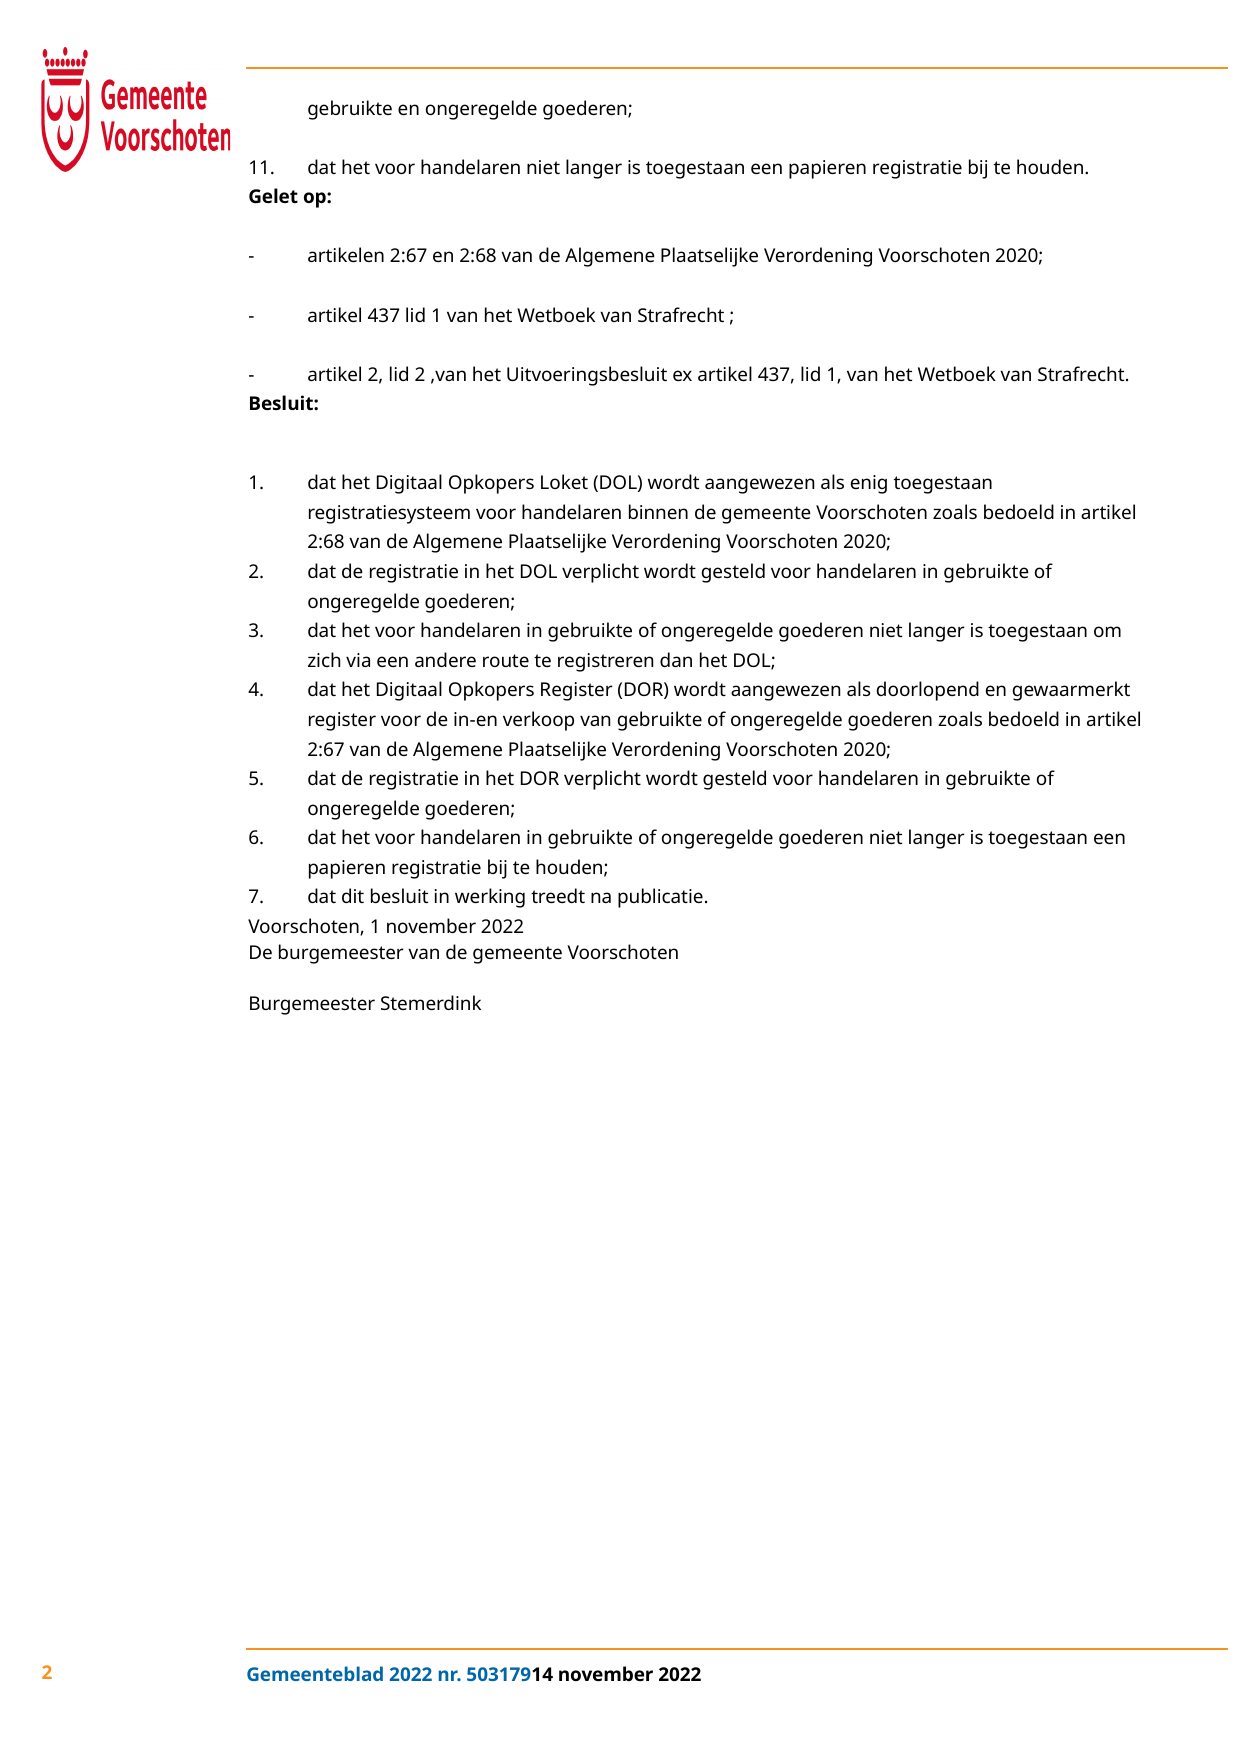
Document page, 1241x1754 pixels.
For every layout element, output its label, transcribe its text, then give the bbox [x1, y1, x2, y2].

list artikelen 2:67 en 2:68 van de Algemene Plaatselijke Verordening Voorschoten 2020; [248, 243, 1152, 268]
list dat de registratie in het DOL verplicht wordt gesteld voor handelaren in gebruikte of ongeregelde goederen; [248, 558, 1152, 613]
list artikel 2, lid 2 ,van het Uitvoeringsbesluit ex artikel 437, lid 1, van het Wetboek van Strafrecht. [248, 361, 1152, 387]
list dat het Digitaal Opkopers Register (DOR) wordt aangewezen als doorlopend en gewaarmerkt register voor de in-en verkoop van gebruikte of ongeregelde goederen zoals bedoeld in artikel 2:67 van de Algemene Plaatselijke Verordening Voorschoten 2020; [248, 677, 1152, 761]
text Besluit: [248, 391, 1152, 416]
picture [41, 47, 231, 172]
text Voorschoten, 1 november 2022 [248, 913, 1152, 939]
list dat dit besluit in werking treedt na publicatie. [248, 884, 1152, 909]
list dat het voor handelaren in gebruikte of ongeregelde goederen niet langer is toegestaan een papieren registratie bij te houden; [248, 824, 1152, 880]
list gebruikte en ongeregelde goederen; [248, 95, 1152, 121]
text Burgemeester Stemerdink [248, 990, 1152, 1016]
list dat het voor handelaren in gebruikte of ongeregelde goederen niet langer is toegestaan om zich via een andere route te registreren dan het DOL; [248, 617, 1152, 673]
list dat het Digitaal Opkopers Loket (DOL) wordt aangewezen als enig toegestaan registratiesysteem voor handelaren binnen de gemeente Voorschoten zoals bedoeld in artikel 2:68 van de Algemene Plaatselijke Verordening Voorschoten 2020; [248, 469, 1152, 554]
list dat de registratie in het DOR verplicht wordt gesteld voor handelaren in gebruikte of ongeregelde goederen; [248, 765, 1152, 821]
text Gelet op: [248, 183, 1152, 209]
text De burgemeester van de gemeente Voorschoten [248, 939, 1152, 965]
list artikel 437 lid 1 van het Wetboek van Strafrecht ; [248, 302, 1152, 328]
list dat het voor handelaren niet langer is toegestaan een papieren registratie bij te houden. [248, 154, 1152, 180]
